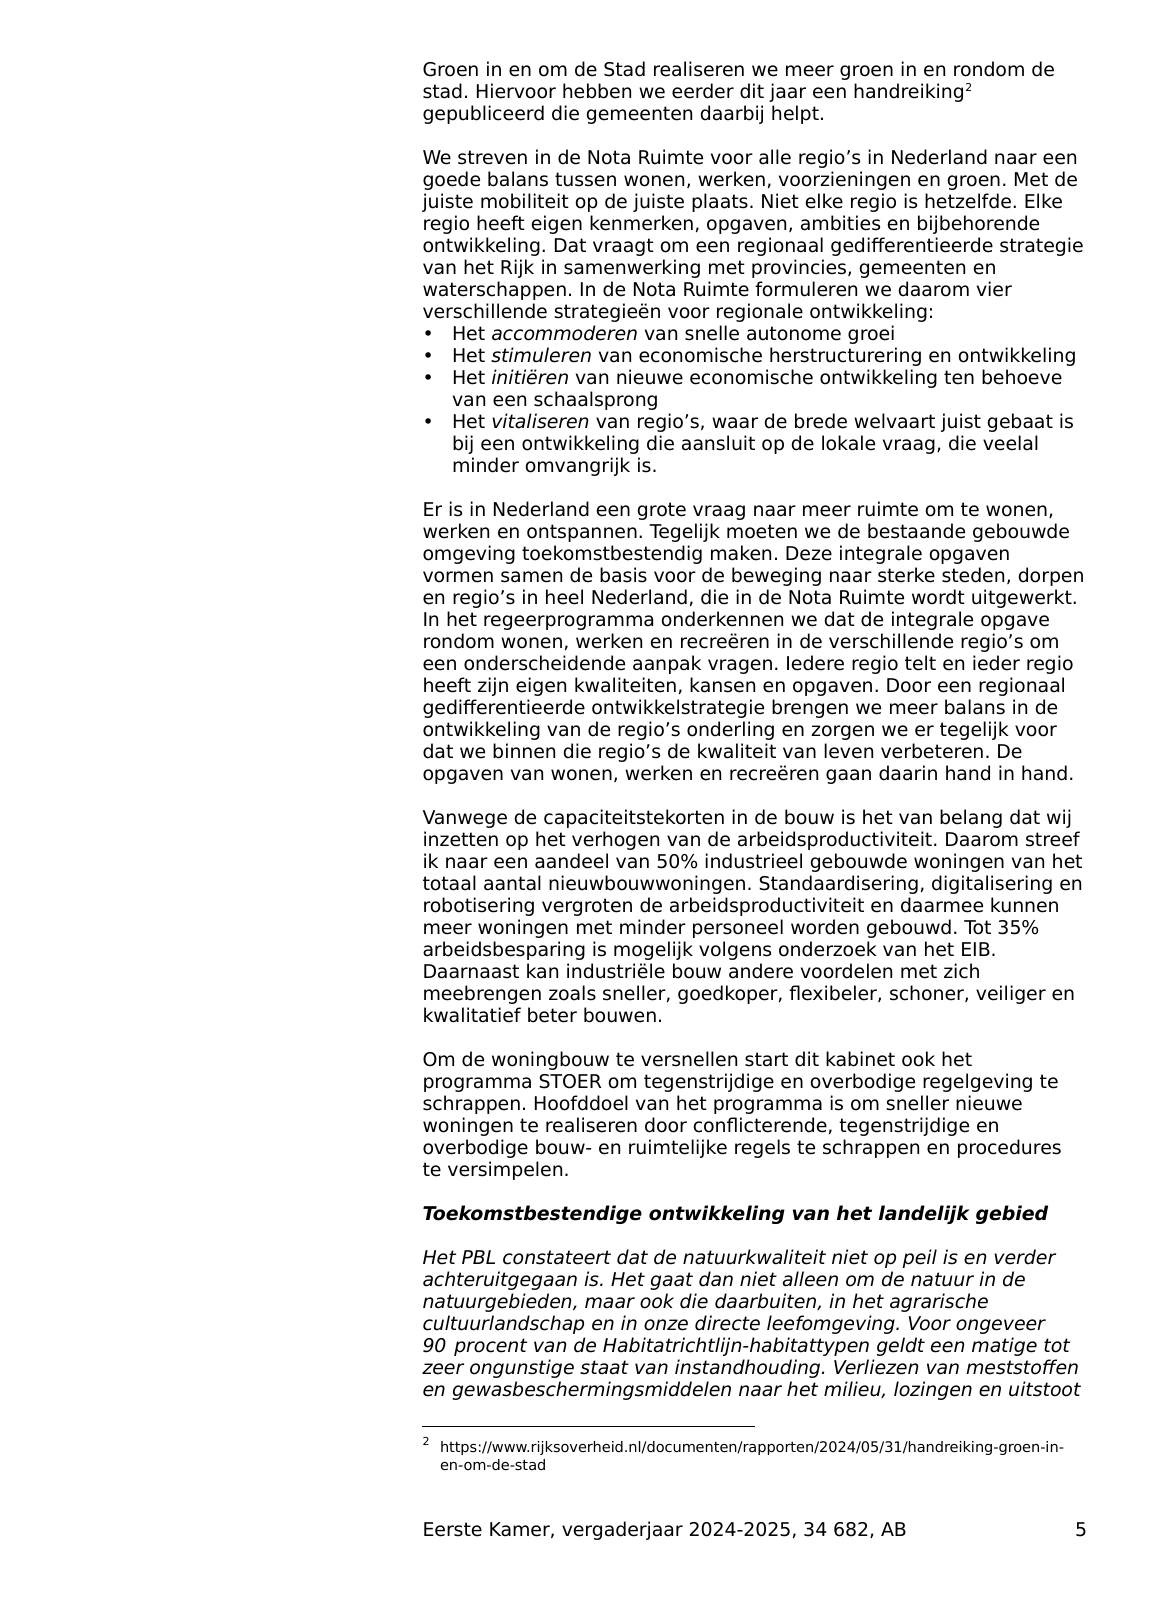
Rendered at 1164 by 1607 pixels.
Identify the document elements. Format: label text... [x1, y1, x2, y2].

text Het PBL constateert dat de natuurkwaliteit niet op peil is en verder achteruitgegaan is. Het gaat dan niet alleen om de natuur in de natuurgebieden, maar ook die daarbuiten, in het agrarische cultuurlandschap en in onze directe leefomgeving. Voor ongeveer 90 procent van de Habitatrichtlijn-habitattypen geldt een matige tot zeer ongunstige staat van instandhouding. Verliezen van meststoffen en gewasbeschermingsmiddelen naar het milieu, lozingen en uitstoot [422, 1247, 1087, 1401]
text Groen in en om de Stad realiseren we meer groen in en rondom de stad. Hiervoor hebben we eerder dit jaar een handreiking gepubliceerd die gemeenten daarbij helpt. [422, 59, 1087, 125]
text • Het initiëren van nieuwe economische ontwikkeling ten behoeve van een schaalsprong [422, 367, 1087, 411]
text Vanwege de capaciteitstekorten in de bouw is het van belang dat wij inzetten op het verhogen van de arbeidsproductiviteit. Daarom streef ik naar een aandeel van 50% industrieel gebouwde woningen van het totaal aantal nieuwbouwwoningen. Standaardisering, digitalisering en robotisering vergroten de arbeidsproductiviteit en daarmee kunnen meer woningen met minder personeel worden gebouwd. Tot 35% arbeidsbesparing is mogelijk volgens onderzoek van het EIB. Daarnaast kan industriële bouw andere voordelen met zich meebrengen zoals sneller, goedkoper, flexibeler, schoner, veiliger en kwalitatief beter bouwen. [422, 807, 1087, 1027]
text Er is in Nederland een grote vraag naar meer ruimte om te wonen, werken en ontspannen. Tegelijk moeten we de bestaande gebouwde omgeving toekomstbestendig maken. Deze integrale opgaven vormen samen de basis voor de beweging naar sterke steden, dorpen en regio’s in heel Nederland, die in de Nota Ruimte wordt uitgewerkt. In het regeerprogramma onderkennen we dat de integrale opgave rondom wonen, werken en recreëren in de verschillende regio’s om een onderscheidende aanpak vragen. Iedere regio telt en ieder regio heeft zijn eigen kwaliteiten, kansen en opgaven. Door een regionaal gedifferentieerde ontwikkelstrategie brengen we meer balans in de ontwikkeling van de regio’s onderling en zorgen we er tegelijk voor dat we binnen die regio’s de kwaliteit van leven verbeteren. De opgaven van wonen, werken en recreëren gaan daarin hand in hand. [422, 499, 1087, 785]
text • Het accommoderen van snelle autonome groei [422, 323, 1087, 345]
text We streven in de Nota Ruimte voor alle regio’s in Nederland naar een goede balans tussen wonen, werken, voorzieningen en groen. Met de juiste mobiliteit op de juiste plaats. Niet elke regio is hetzelfde. Elke regio heeft eigen kenmerken, opgaven, ambities en bijbehorende ontwikkeling. Dat vraagt om een regionaal gedifferentieerde strategie van het Rijk in samenwerking met provincies, gemeenten en waterschappen. In de Nota Ruimte formuleren we daarom vier verschillende strategieën voor regionale ontwikkeling: [422, 147, 1087, 323]
text Om de woningbouw te versnellen start dit kabinet ook het programma STOER om tegenstrijdige en overbodige regelgeving te schrappen. Hoofddoel van het programma is om sneller nieuwe woningen te realiseren door conflicterende, tegenstrijdige en overbodige bouw- en ruimtelijke regels te schrappen en procedures te versimpelen. [422, 1049, 1087, 1181]
subtitle Toekomstbestendige ontwikkeling van het landelijk gebied [422, 1203, 1087, 1225]
text https://www.rijksoverheid.nl/documenten/rapporten/2024/05/31/handreiking-groen-in-en-om-de-stad [422, 1435, 1087, 1474]
text • Het vitaliseren van regio’s, waar de brede welvaart juist gebaat is bij een ontwikkeling die aansluit op de lokale vraag, die veelal minder omvangrijk is. [422, 411, 1087, 477]
text • Het stimuleren van economische herstructurering en ontwikkeling [422, 345, 1087, 367]
